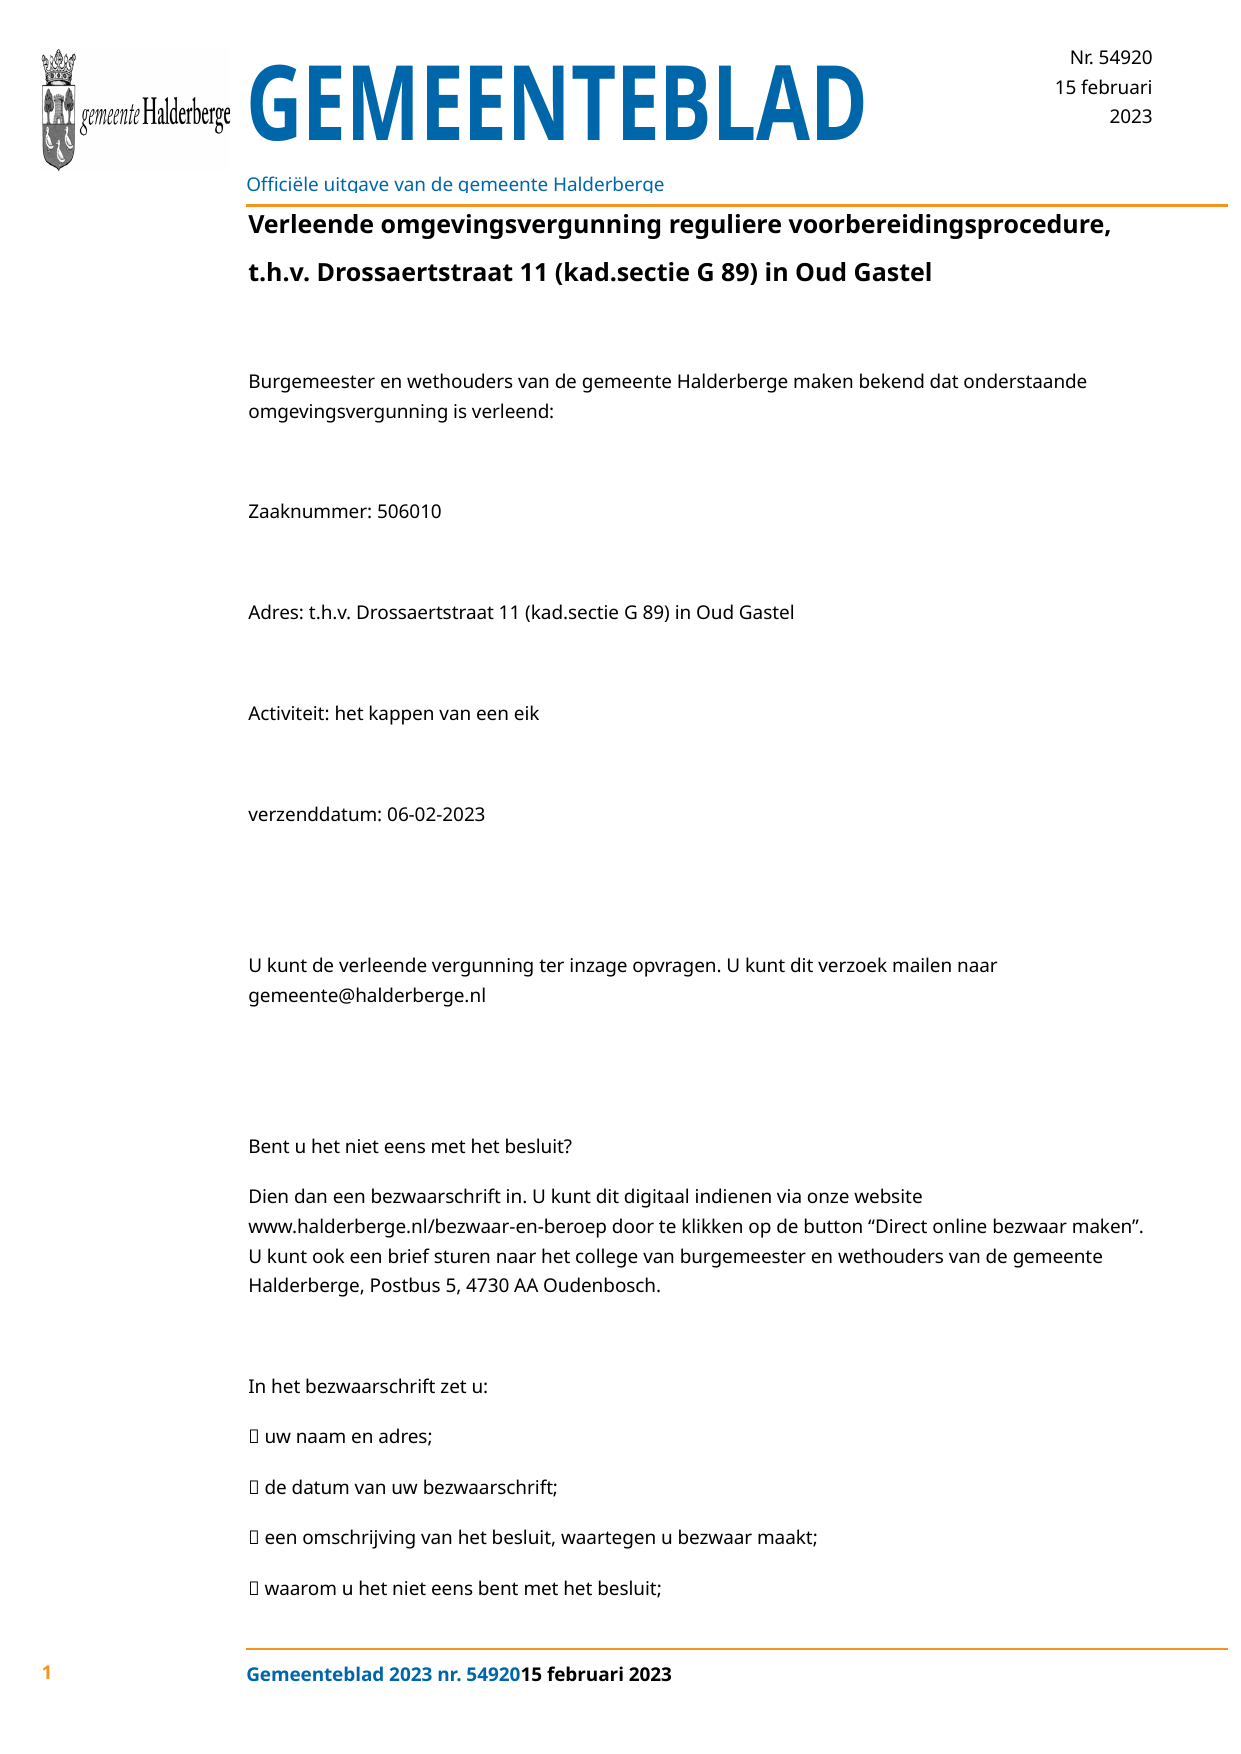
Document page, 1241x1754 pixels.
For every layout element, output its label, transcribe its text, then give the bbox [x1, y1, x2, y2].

text Activiteit: het kappen van een eik [248, 700, 1152, 726]
text U kunt de verleende vergunning ter inzage opvragen. U kunt dit verzoek mailen naar gemeente@halderberge.nl [248, 952, 1152, 1008]
text Bent u het niet eens met het besluit? [248, 1133, 1152, 1159]
text  een omschrijving van het besluit, waartegen u bezwaar maakt; [248, 1524, 1152, 1550]
text verzenddatum: 06-02-2023 [248, 801, 1152, 827]
text Verleende omgevingsvergunning reguliere voorbereidingsprocedure, t.h.v. Drossaertstraat 11 (kad.sectie G 89) in Oud Gastel [248, 207, 1152, 288]
text  de datum van uw bezwaarschrift; [248, 1474, 1152, 1500]
text  waarom u het niet eens bent met het besluit; [248, 1575, 1152, 1601]
text Burgemeester en wethouders van de gemeente Halderberge maken bekend dat onderstaande omgevingsvergunning is verleend: [248, 368, 1152, 424]
text In het bezwaarschrift zet u: [248, 1373, 1152, 1399]
text Dien dan een bezwaarschrift in. U kunt dit digitaal indienen via onze website www.halderberge.nl/bezwaar-en-beroep door te klikken op de button “Direct online bezwaar maken”. U kunt ook een brief sturen naar het college van burgemeester en wethouders van de gemeente Halderberge, Postbus 5, 4730 AA Oudenbosch. [248, 1184, 1152, 1298]
text  uw naam en adres; [248, 1424, 1152, 1449]
text Zaaknummer: 506010 [248, 499, 1152, 524]
text Adres: t.h.v. Drossaertstraat 11 (kad.sectie G 89) in Oud Gastel [248, 599, 1152, 625]
picture [41, 47, 231, 172]
